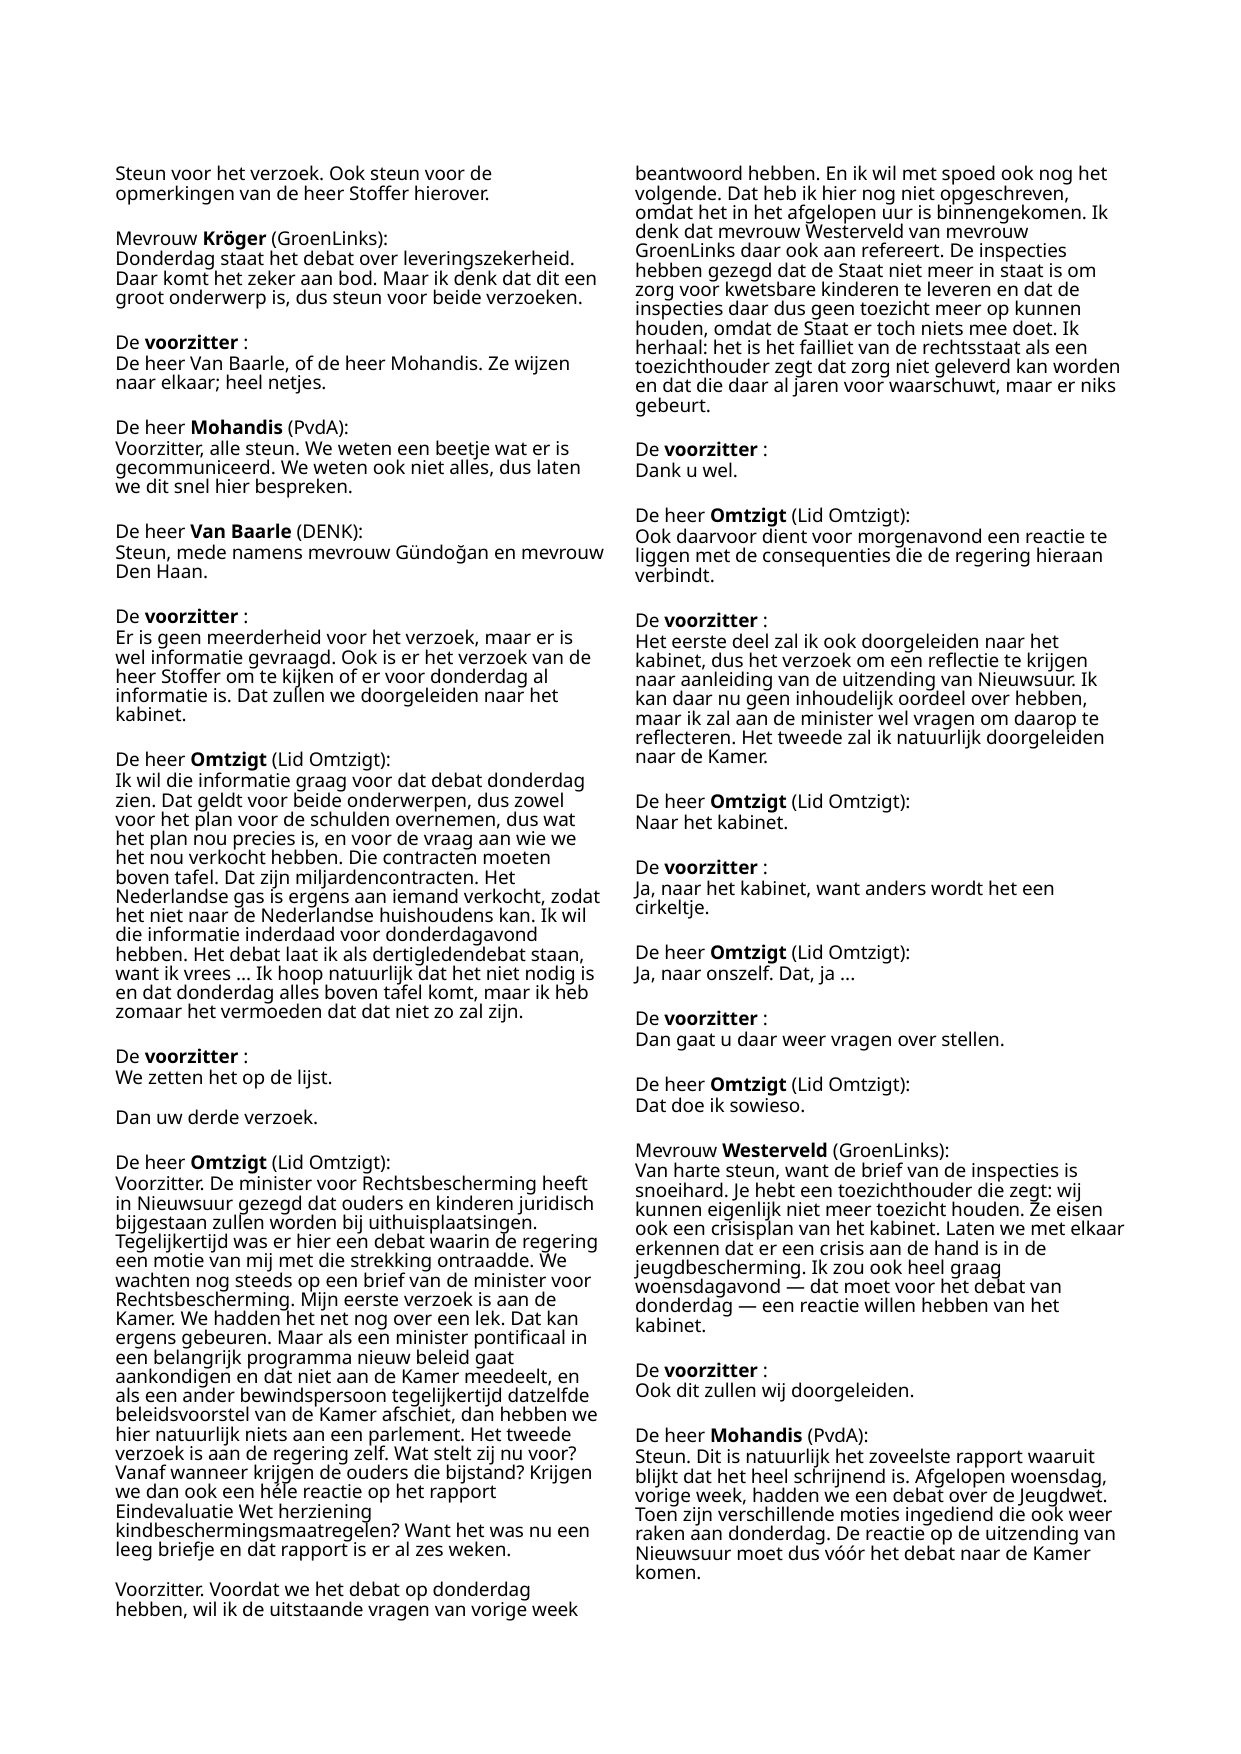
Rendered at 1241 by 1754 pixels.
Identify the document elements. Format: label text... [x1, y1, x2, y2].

text De voorzitter : [635, 437, 1125, 462]
text Voorzitter. Voordat we het debat op donderdag hebben, wil ik de uitstaande vragen van vorige week [115, 1581, 605, 1620]
text De heer Mohandis (PvdA): [115, 414, 605, 440]
text De heer Omtzigt (Lid Omtzigt): [635, 788, 1125, 814]
text Donderdag staat het debat over leveringszekerheid. Daar komt het zeker aan bod. Maar ik denk dat dit een groot onderwerp is, dus steun voor beide verzoeken. [115, 250, 605, 308]
text Voorzitter. De minister voor Rechtsbescherming heeft in Nieuwsuur gezegd dat ouders en kinderen juridisch bijgestaan zullen worden bij uithuisplaatsingen. Tegelijkertijd was er hier een debat waarin de regering een motie van mij met die strekking ontraadde. We wachten nog steeds op een brief van de minister voor Rechtsbescherming. Mijn eerste verzoek is aan de Kamer. We hadden het net nog over een lek. Dat kan ergens gebeuren. Maar als een minister pontificaal in een belangrijk programma nieuw beleid gaat aankondigen en dat niet aan de Kamer meedeelt, en als een ander bewindspersoon tegelijkertijd datzelfde beleidsvoorstel van de Kamer afschiet, dan hebben we hier natuurlijk niets aan een parlement. Het tweede verzoek is aan de regering zelf. Wat stelt zij nu voor? Vanaf wanneer krijgen de ouders die bijstand? Krijgen we dan ook een héle reactie op het rapport Eindevaluatie Wet herziening kindbeschermingsmaatregelen? Want het was nu een leeg briefje en dat rapport is er al zes weken. [115, 1175, 605, 1561]
text Het eerste deel zal ik ook doorgeleiden naar het kabinet, dus het verzoek om een reflectie te krijgen naar aanleiding van de uitzending van Nieuwsuur. Ik kan daar nu geen inhoudelijk oordeel over hebben, maar ik zal aan de minister wel vragen om daarop te reflecteren. Het tweede zal ik natuurlijk doorgeleiden naar de Kamer. [635, 633, 1125, 767]
text De voorzitter : [635, 854, 1125, 880]
text Steun. Dit is natuurlijk het zoveelste rapport waaruit blijkt dat het heel schrijnend is. Afgelopen woensdag, vorige week, hadden we een debat over de Jeugdwet. Toen zijn verschillende moties ingediend die ook weer raken aan donderdag. De reactie op de uitzending van Nieuwsuur moet dus vóór het debat naar de Kamer komen. [635, 1448, 1125, 1583]
text De heer Van Baarle, of de heer Mohandis. Ze wijzen naar elkaar; heel netjes. [115, 355, 605, 393]
text De heer Omtzigt (Lid Omtzigt): [115, 747, 605, 772]
text We zetten het op de lijst. [115, 1069, 605, 1089]
text De heer Omtzigt (Lid Omtzigt): [635, 502, 1125, 528]
text Voorzitter, alle steun. We weten een beetje wat er is gecommuniceerd. We weten ook niet alles, dus laten we dit snel hier bespreken. [115, 440, 605, 498]
text De voorzitter : [115, 1044, 605, 1069]
text Ja, naar onszelf. Dat, ja ... [635, 965, 1125, 984]
text De heer Van Baarle (DENK): [115, 518, 605, 544]
text De voorzitter : [115, 604, 605, 629]
text De voorzitter : [115, 329, 605, 355]
text Ja, naar het kabinet, want anders wordt het een cirkeltje. [635, 880, 1125, 918]
text De voorzitter : [635, 607, 1125, 633]
text De heer Mohandis (PvdA): [635, 1423, 1125, 1448]
text Mevrouw Kröger (GroenLinks): [115, 225, 605, 250]
text Ook daarvoor dient voor morgenavond een reactie te liggen met de consequenties die de regering hieraan verbindt. [635, 528, 1125, 586]
text De heer Omtzigt (Lid Omtzigt): [115, 1149, 605, 1175]
text De heer Omtzigt (Lid Omtzigt): [635, 1071, 1125, 1097]
text Dat doe ik sowieso. [635, 1097, 1125, 1116]
text De voorzitter : [635, 1357, 1125, 1382]
text Mevrouw Westerveld (GroenLinks): [635, 1137, 1125, 1162]
text Ik wil die informatie graag voor dat debat donderdag zien. Dat geldt voor beide onderwerpen, dus zowel voor het plan voor de schulden overnemen, dus wat het plan nou precies is, en voor de vraag aan wie we het nou verkocht hebben. Die contracten moeten boven tafel. Dat zijn miljardencontracten. Het Nederlandse gas is ergens aan iemand verkocht, zodat het niet naar de Nederlandse huishoudens kan. Ik wil die informatie inderdaad voor donderdagavond hebben. Het debat laat ik als dertigledendebat staan, want ik vrees ... Ik hoop natuurlijk dat het niet nodig is en dat donderdag alles boven tafel komt, maar ik heb zomaar het vermoeden dat dat niet zo zal zijn. [115, 772, 605, 1023]
text Steun voor het verzoek. Ook steun voor de opmerkingen van de heer Stoffer hierover. [115, 165, 605, 204]
text Dank u wel. [635, 462, 1125, 482]
text beantwoord hebben. En ik wil met spoed ook nog het volgende. Dat heb ik hier nog niet opgeschreven, omdat het in het afgelopen uur is binnengekomen. Ik denk dat mevrouw Westerveld van mevrouw GroenLinks daar ook aan refereert. De inspecties hebben gezegd dat de Staat niet meer in staat is om zorg voor kwetsbare kinderen te leveren en dat de inspecties daar dus geen toezicht meer op kunnen houden, omdat de Staat er toch niets mee doet. Ik herhaal: het is het failliet van de rechtsstaat als een toezichthouder zegt dat zorg niet geleverd kan worden en dat die daar al jaren voor waarschuwt, maar er niks gebeurt. [635, 165, 1125, 416]
text Dan uw derde verzoek. [115, 1109, 605, 1129]
text Ook dit zullen wij doorgeleiden. [635, 1382, 1125, 1402]
text De heer Omtzigt (Lid Omtzigt): [635, 939, 1125, 965]
text Steun, mede namens mevrouw Gündoğan en mevrouw Den Haan. [115, 544, 605, 583]
text Dan gaat u daar weer vragen over stellen. [635, 1031, 1125, 1050]
text Van harte steun, want de brief van de inspecties is snoeihard. Je hebt een toezichthouder die zegt: wij kunnen eigenlijk niet meer toezicht houden. Ze eisen ook een crisisplan van het kabinet. Laten we met elkaar erkennen dat er een crisis aan de hand is in de jeugdbescherming. Ik zou ook heel graag woensdagavond — dat moet voor het debat van donderdag — een reactie willen hebben van het kabinet. [635, 1162, 1125, 1336]
text Naar het kabinet. [635, 814, 1125, 833]
text De voorzitter : [635, 1005, 1125, 1031]
text Er is geen meerderheid voor het verzoek, maar er is wel informatie gevraagd. Ook is er het verzoek van de heer Stoffer om te kijken of er voor donderdag al informatie is. Dat zullen we doorgeleiden naar het kabinet. [115, 629, 605, 726]
